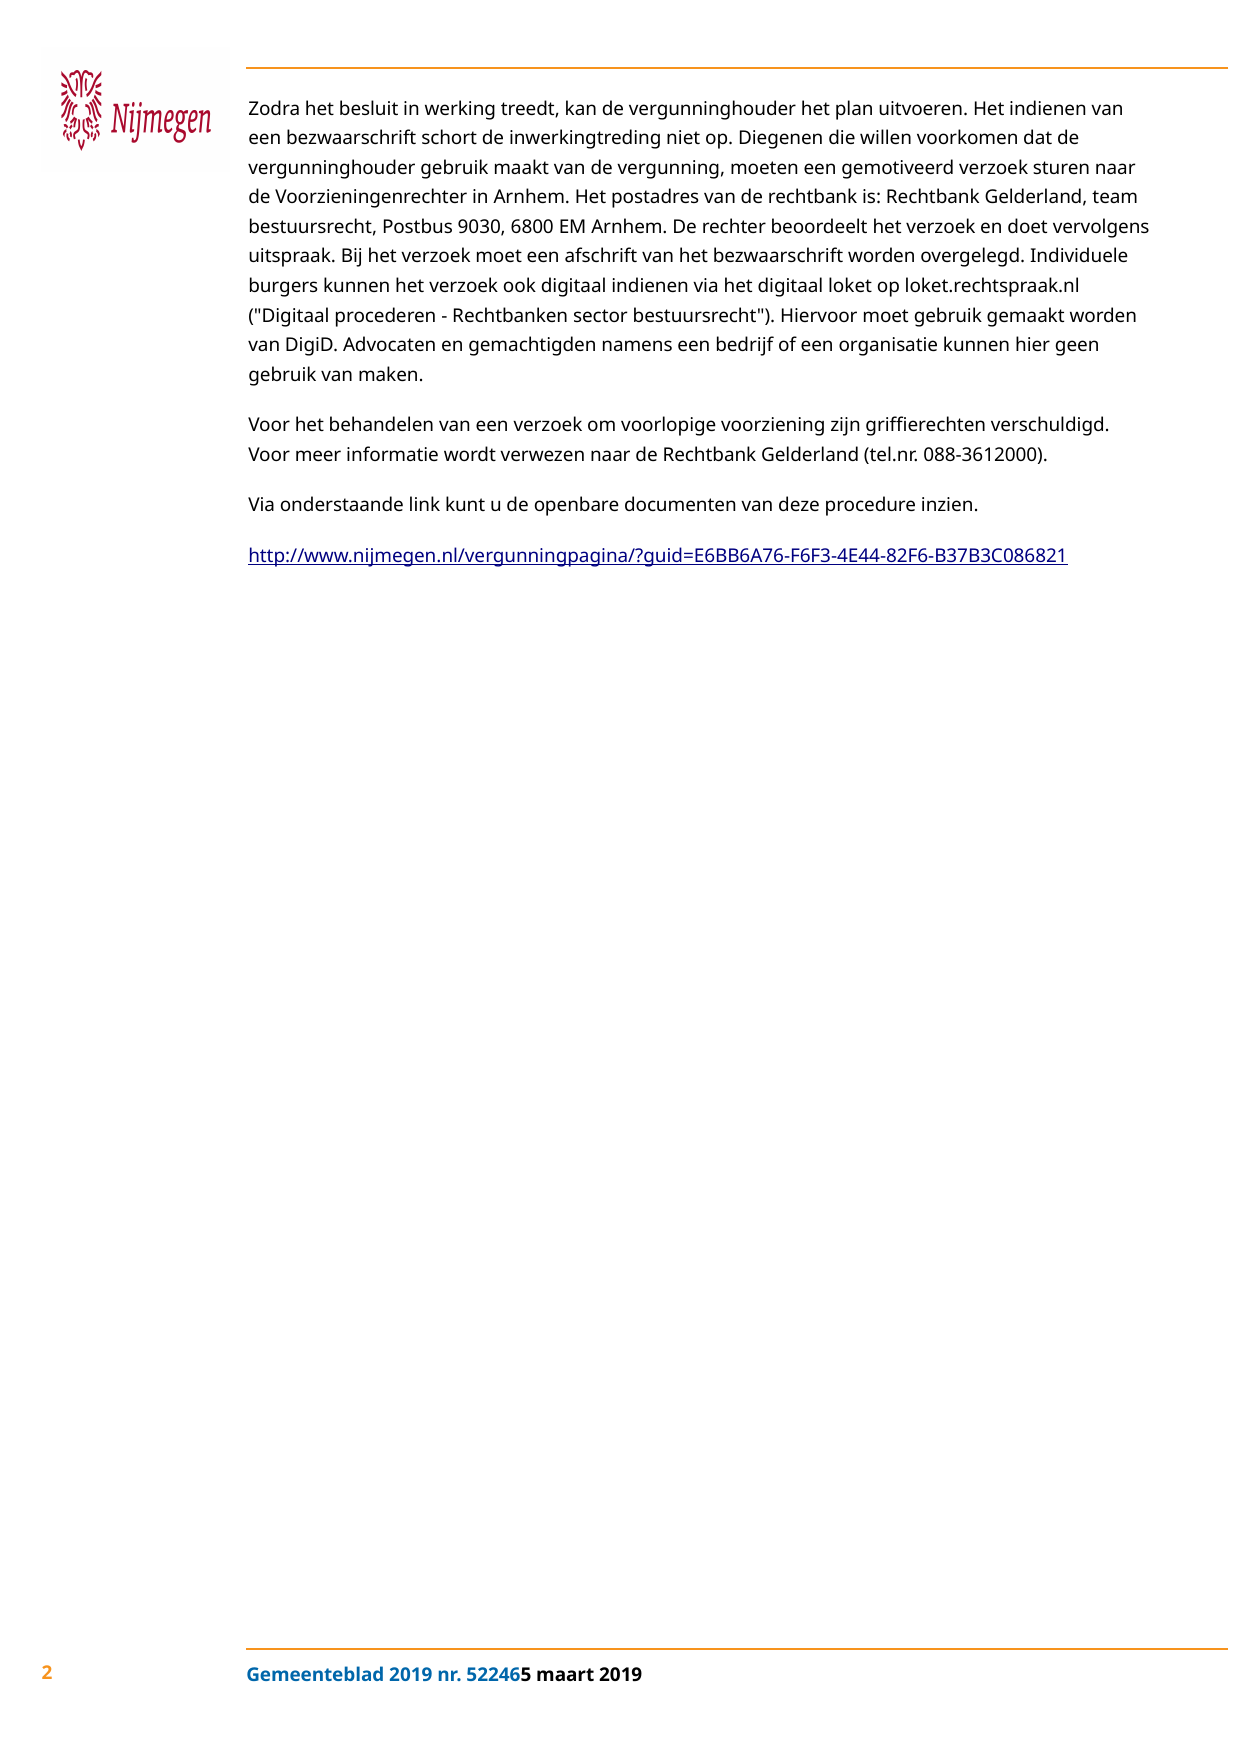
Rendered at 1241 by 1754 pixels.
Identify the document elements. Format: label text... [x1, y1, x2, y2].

text Via onderstaande link kunt u de openbare documenten van deze procedure inzien. [248, 491, 1152, 517]
text http://www.nijmegen.nl/vergunningpagina/?guid=E6BB6A76-F6F3-4E44-82F6-B37B3C086821 [248, 542, 1152, 568]
text Voor het behandelen van een verzoek om voorlopige voorziening zijn griffierechten verschuldigd. Voor meer informatie wordt verwezen naar de Rechtbank Gelderland (tel.nr. 088-3612000). [248, 411, 1152, 467]
picture [41, 47, 231, 172]
text Zodra het besluit in werking treedt, kan de vergunninghouder het plan uitvoeren. Het indienen van een bezwaarschrift schort de inwerkingtreding niet op. Diegenen die willen voorkomen dat de vergunninghouder gebruik maakt van de vergunning, moeten een gemotiveerd verzoek sturen naar de Voorzieningenrechter in Arnhem. Het postadres van de rechtbank is: Rechtbank Gelderland, team bestuursrecht, Postbus 9030, 6800 EM Arnhem. De rechter beoordeelt het verzoek en doet vervolgens uitspraak. Bij het verzoek moet een afschrift van het bezwaarschrift worden overgelegd. Individuele burgers kunnen het verzoek ook digitaal indienen via het digitaal loket op loket.rechtspraak.nl ("Digitaal procederen - Rechtbanken sector bestuursrecht"). Hiervoor moet gebruik gemaakt worden van DigiD. Advocaten en gemachtigden namens een bedrijf of een organisatie kunnen hier geen gebruik van maken. [248, 95, 1152, 387]
